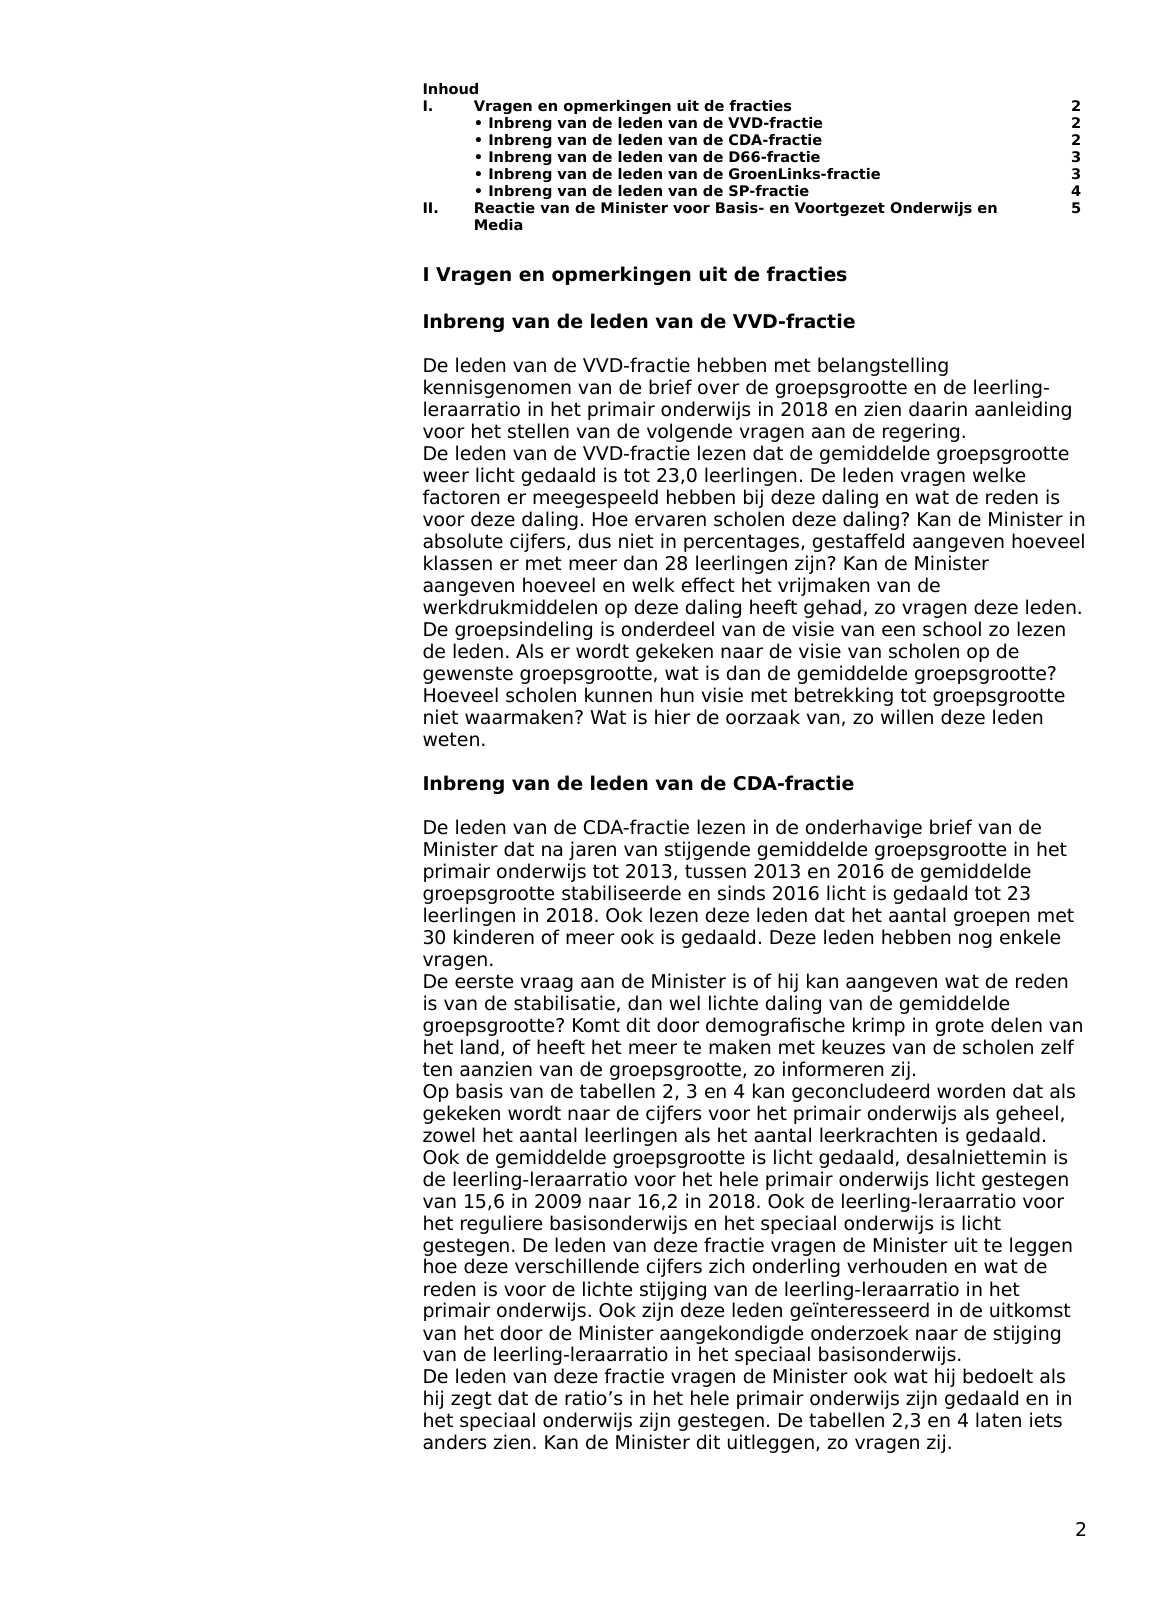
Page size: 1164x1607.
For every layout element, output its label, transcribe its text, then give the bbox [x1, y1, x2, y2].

table_cell 2 [1021, 98, 1087, 115]
table_cell • Inbreng van de leden van de CDA-fractie [468, 132, 1021, 149]
table_cell 5 [1021, 200, 1087, 234]
table_cell • Inbreng van de leden van de D66-fractie [468, 149, 1021, 166]
table_cell Vragen en opmerkingen uit de fracties [468, 98, 1021, 115]
text De eerste vraag aan de Minister is of hij kan aangeven wat de reden is van de stabilisatie, dan wel lichte daling van de gemiddelde groepsgrootte? Komt dit door demografische krimp in grote delen van het land, of heeft het meer te maken met keuzes van de scholen zelf ten aanzien van de groepsgrootte, zo informeren zij. [422, 971, 1087, 1081]
table_cell • Inbreng van de leden van de GroenLinks-fractie [468, 166, 1021, 183]
table_cell Reactie van de Minister voor Basis- en Voortgezet Onderwijs en Media [468, 200, 1021, 234]
table_cell 2 [1021, 115, 1087, 132]
text De groepsindeling is onderdeel van de visie van een school zo lezen de leden. Als er wordt gekeken naar de visie van scholen op de gewenste groepsgrootte, wat is dan de gemiddelde groepsgrootte? Hoeveel scholen kunnen hun visie met betrekking tot groepsgrootte niet waarmaken? Wat is hier de oorzaak van, zo willen deze leden weten. [422, 619, 1087, 751]
table_cell 2 [1021, 132, 1087, 149]
subtitle Inbreng van de leden van de CDA-fractie [422, 773, 1087, 795]
table_cell II. [422, 200, 468, 234]
table_header Inhoud [422, 81, 1087, 98]
table_cell • Inbreng van de leden van de VVD-fractie [468, 115, 1021, 132]
table_cell 3 [1021, 149, 1087, 166]
table_cell [422, 166, 468, 183]
text De leden van de VVD-fractie hebben met belangstelling kennisgenomen van de brief over de groepsgrootte en de leerling-leraarratio in het primair onderwijs in 2018 en zien daarin aanleiding voor het stellen van de volgende vragen aan de regering. [422, 355, 1087, 443]
text De leden van deze fractie vragen de Minister ook wat hij bedoelt als hij zegt dat de ratio’s in het hele primair onderwijs zijn gedaald en in het speciaal onderwijs zijn gestegen. De tabellen 2,3 en 4 laten iets anders zien. Kan de Minister dit uitleggen, zo vragen zij. [422, 1366, 1087, 1454]
subtitle I Vragen en opmerkingen uit de fracties [422, 264, 1087, 286]
table_cell [422, 115, 468, 132]
table_cell [422, 132, 468, 149]
table_cell 4 [1021, 183, 1087, 200]
text Op basis van de tabellen 2, 3 en 4 kan geconcludeerd worden dat als gekeken wordt naar de cijfers voor het primair onderwijs als geheel, zowel het aantal leerlingen als het aantal leerkrachten is gedaald. Ook de gemiddelde groepsgrootte is licht gedaald, desalniettemin is de leerling-leraarratio voor het hele primair onderwijs licht gestegen van 15,6 in 2009 naar 16,2 in 2018. Ook de leerling-leraarratio voor het reguliere basisonderwijs en het speciaal onderwijs is licht gestegen. De leden van deze fractie vragen de Minister uit te leggen hoe deze verschillende cijfers zich onderling verhouden en wat de reden is voor de lichte stijging van de leerling-leraarratio in het primair onderwijs. Ook zijn deze leden geïnteresseerd in de uitkomst van het door de Minister aangekondigde onderzoek naar de stijging van de leerling-leraarratio in het speciaal basisonderwijs. [422, 1081, 1087, 1366]
table_cell [422, 183, 468, 200]
text De leden van de CDA-fractie lezen in de onderhavige brief van de Minister dat na jaren van stijgende gemiddelde groepsgrootte in het primair onderwijs tot 2013, tussen 2013 en 2016 de gemiddelde groepsgrootte stabiliseerde en sinds 2016 licht is gedaald tot 23 leerlingen in 2018. Ook lezen deze leden dat het aantal groepen met 30 kinderen of meer ook is gedaald. Deze leden hebben nog enkele vragen. [422, 817, 1087, 971]
table_cell 3 [1021, 166, 1087, 183]
subtitle Inbreng van de leden van de VVD-fractie [422, 311, 1087, 333]
table_cell I. [422, 98, 468, 115]
text De leden van de VVD-fractie lezen dat de gemiddelde groepsgrootte weer licht gedaald is tot 23,0 leerlingen. De leden vragen welke factoren er meegespeeld hebben bij deze daling en wat de reden is voor deze daling. Hoe ervaren scholen deze daling? Kan de Minister in absolute cijfers, dus niet in percentages, gestaffeld aangeven hoeveel klassen er met meer dan 28 leerlingen zijn? Kan de Minister aangeven hoeveel en welk effect het vrijmaken van de werkdrukmiddelen op deze daling heeft gehad, zo vragen deze leden. [422, 443, 1087, 619]
table_cell • Inbreng van de leden van de SP-fractie [468, 183, 1021, 200]
table_cell [422, 149, 468, 166]
